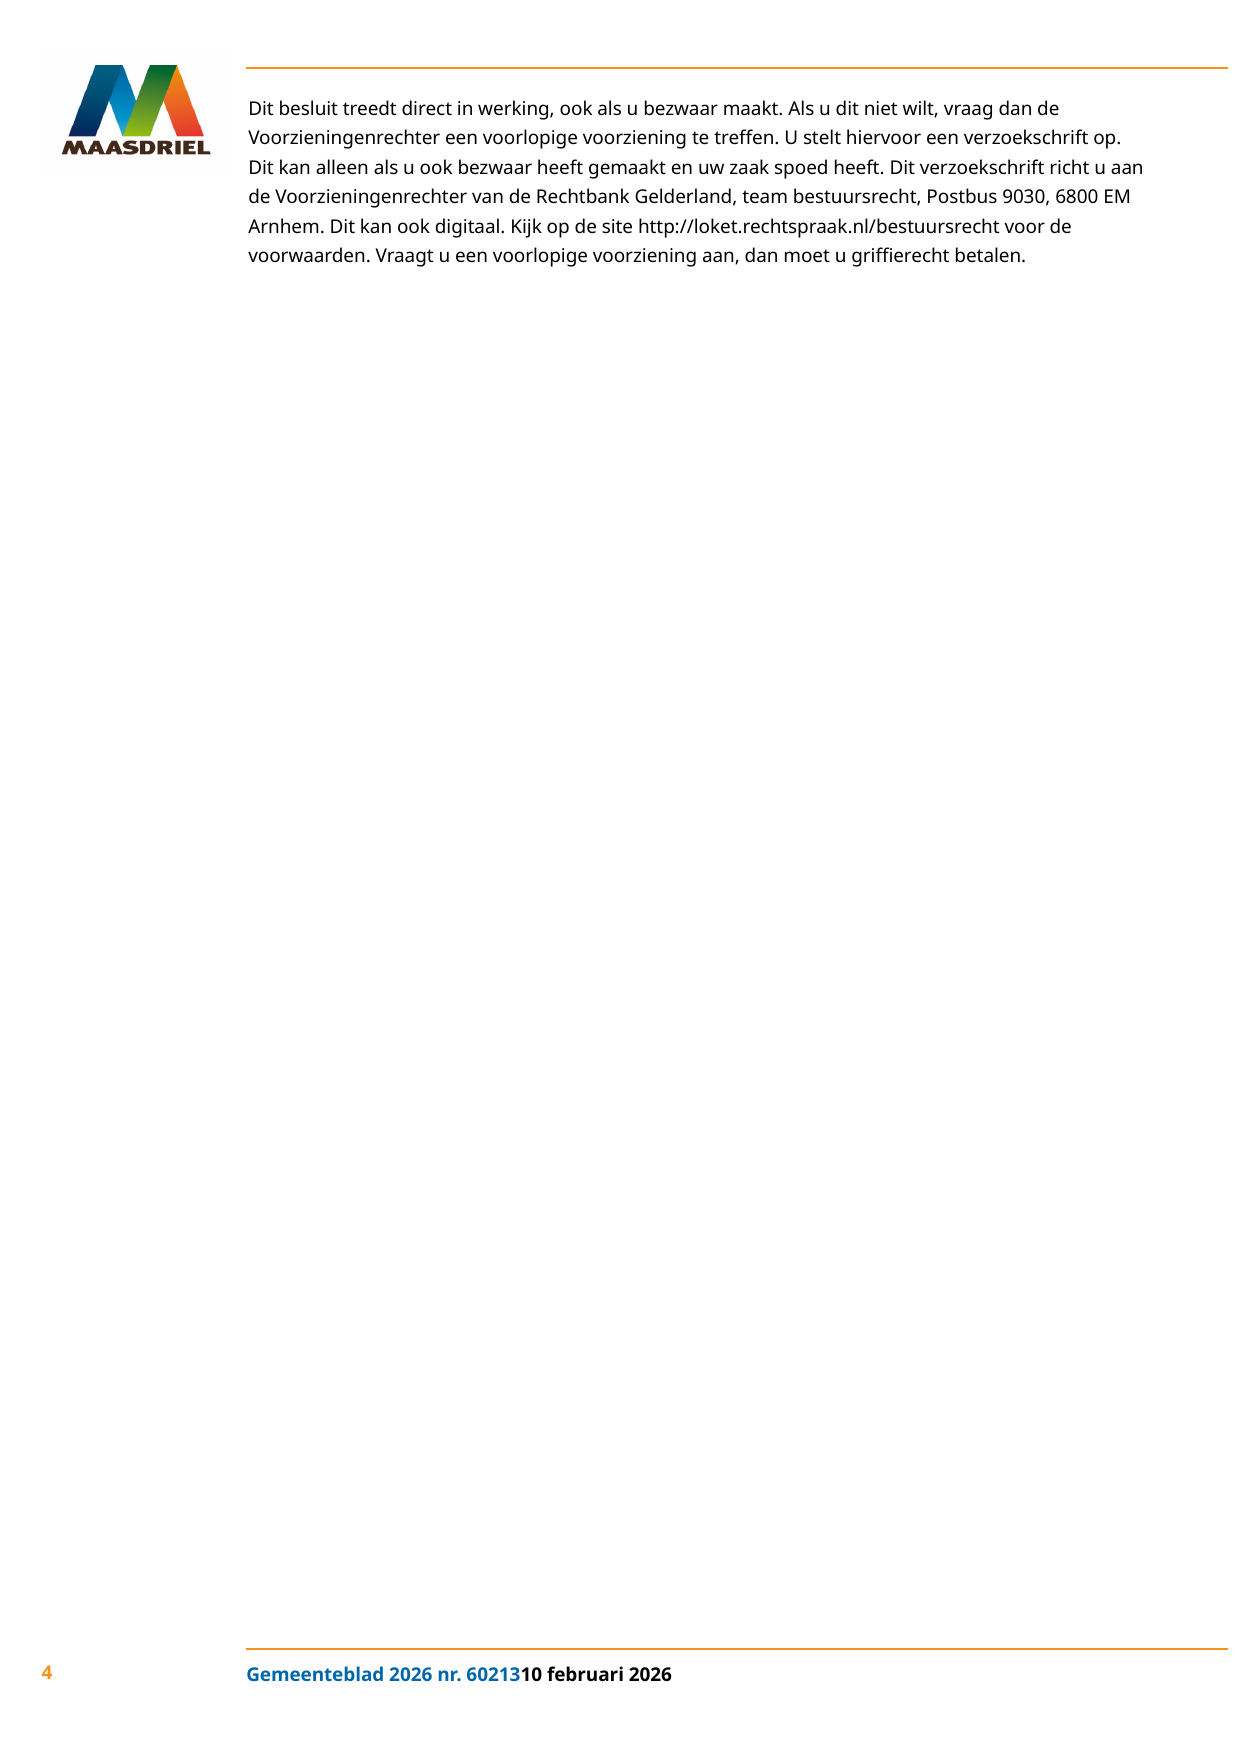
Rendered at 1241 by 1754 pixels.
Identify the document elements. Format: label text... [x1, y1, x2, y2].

text Dit besluit treedt direct in werking, ook als u bezwaar maakt. Als u dit niet wilt, vraag dan de Voorzieningenrechter een voorlopige voorziening te treffen. U stelt hiervoor een verzoekschrift op. Dit kan alleen als u ook bezwaar heeft gemaakt en uw zaak spoed heeft. Dit verzoekschrift richt u aan de Voorzieningenrechter van de Rechtbank Gelderland, team bestuursrecht, Postbus 9030, 6800 EM Arnhem. Dit kan ook digitaal. Kijk op de site http://loket.rechtspraak.nl/bestuursrecht voor de voorwaarden. Vraagt u een voorlopige voorziening aan, dan moet u griffierecht betalen. [248, 95, 1152, 268]
picture [41, 47, 231, 172]
